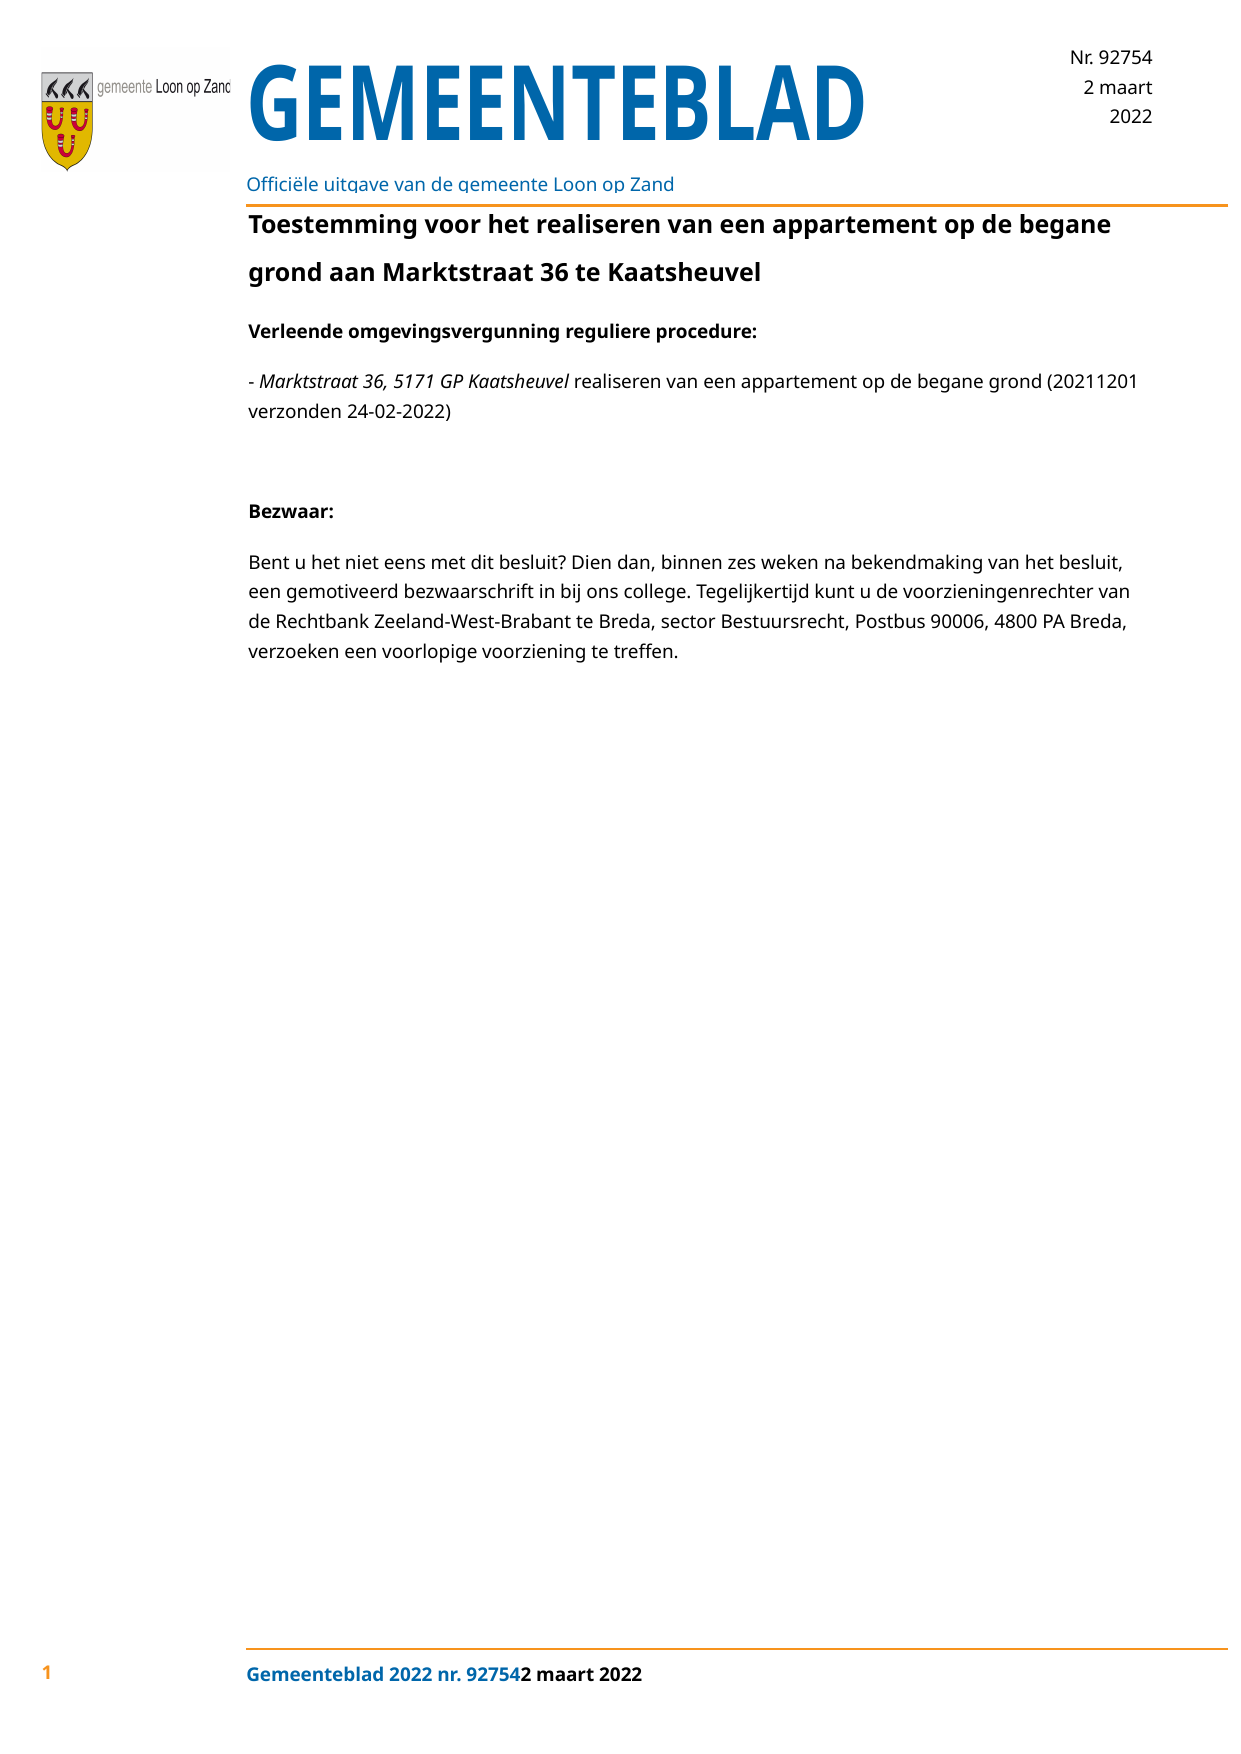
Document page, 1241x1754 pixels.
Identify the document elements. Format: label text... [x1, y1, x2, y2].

text Bent u het niet eens met dit besluit? Dien dan, binnen zes weken na bekendmaking van het besluit, een gemotiveerd bezwaarschrift in bij ons college. Tegelijkertijd kunt u de voorzieningenrechter van de Rechtbank Zeeland-West-Brabant te Breda, sector Bestuursrecht, Postbus 90006, 4800 PA Breda, verzoeken een voorlopige voorziening te treffen. [248, 549, 1152, 664]
picture [41, 47, 231, 172]
text - Marktstraat 36, 5171 GP Kaatsheuvel realiseren van een appartement op de begane grond (20211201 verzonden 24-02-2022) [248, 368, 1152, 424]
text Bezwaar: [248, 499, 1152, 524]
text Verleende omgevingsvergunning reguliere procedure: [248, 318, 1152, 344]
text Toestemming voor het realiseren van een appartement op de begane grond aan Marktstraat 36 te Kaatsheuvel [248, 207, 1152, 288]
